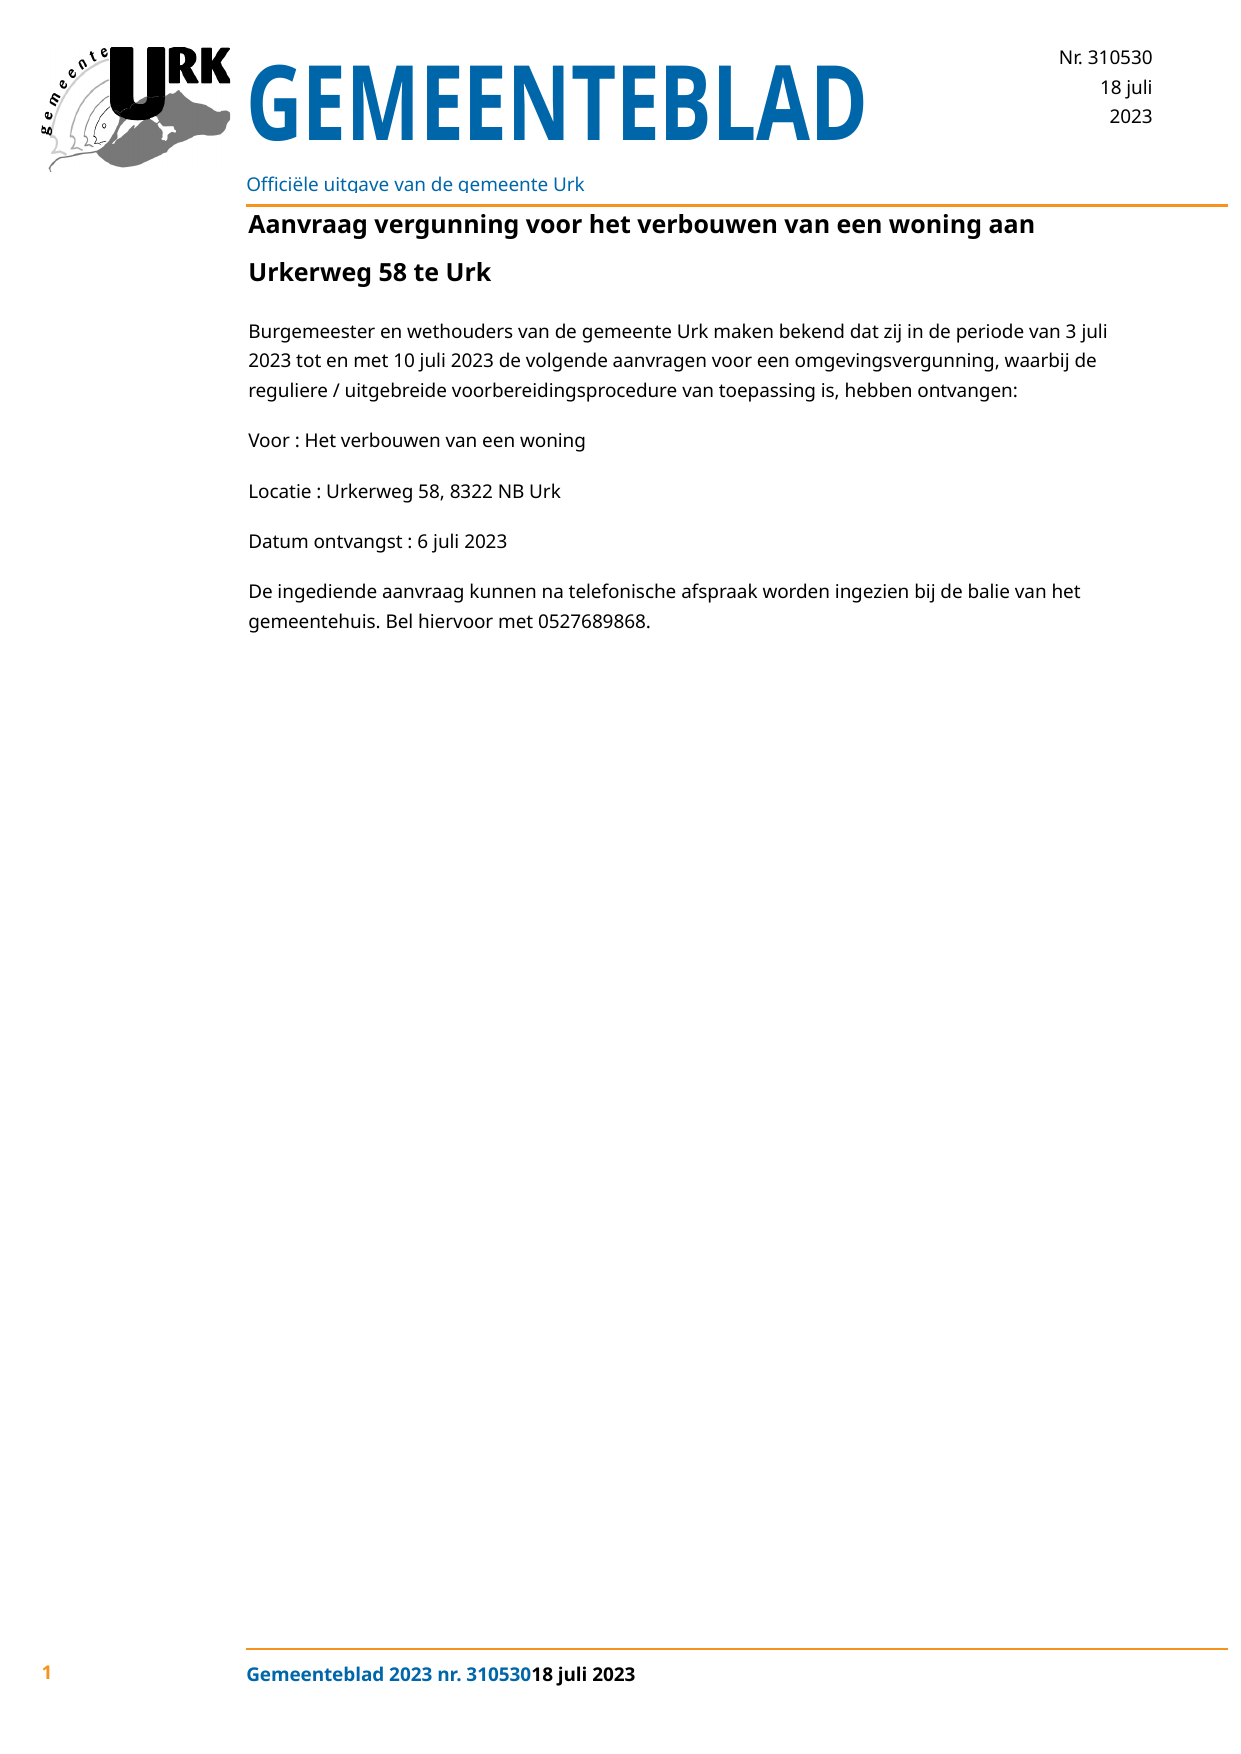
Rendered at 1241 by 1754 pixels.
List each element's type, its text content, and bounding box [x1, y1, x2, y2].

text Voor : Het verbouwen van een woning [248, 427, 1152, 453]
text Locatie : Urkerweg 58, 8322 NB Urk [248, 478, 1152, 504]
text Datum ontvangst : 6 juli 2023 [248, 528, 1152, 554]
text Aanvraag vergunning voor het verbouwen van een woning aan Urkerweg 58 te Urk [248, 207, 1152, 288]
text De ingediende aanvraag kunnen na telefonische afspraak worden ingezien bij de balie van het gemeentehuis. Bel hiervoor met 0527689868. [248, 579, 1152, 634]
text Burgemeester en wethouders van de gemeente Urk maken bekend dat zij in de periode van 3 juli 2023 tot en met 10 juli 2023 de volgende aanvragen voor een omgevingsvergunning, waarbij de reguliere / uitgebreide voorbereidingsprocedure van toepassing is, hebben ontvangen: [248, 318, 1152, 403]
picture [41, 47, 231, 172]
